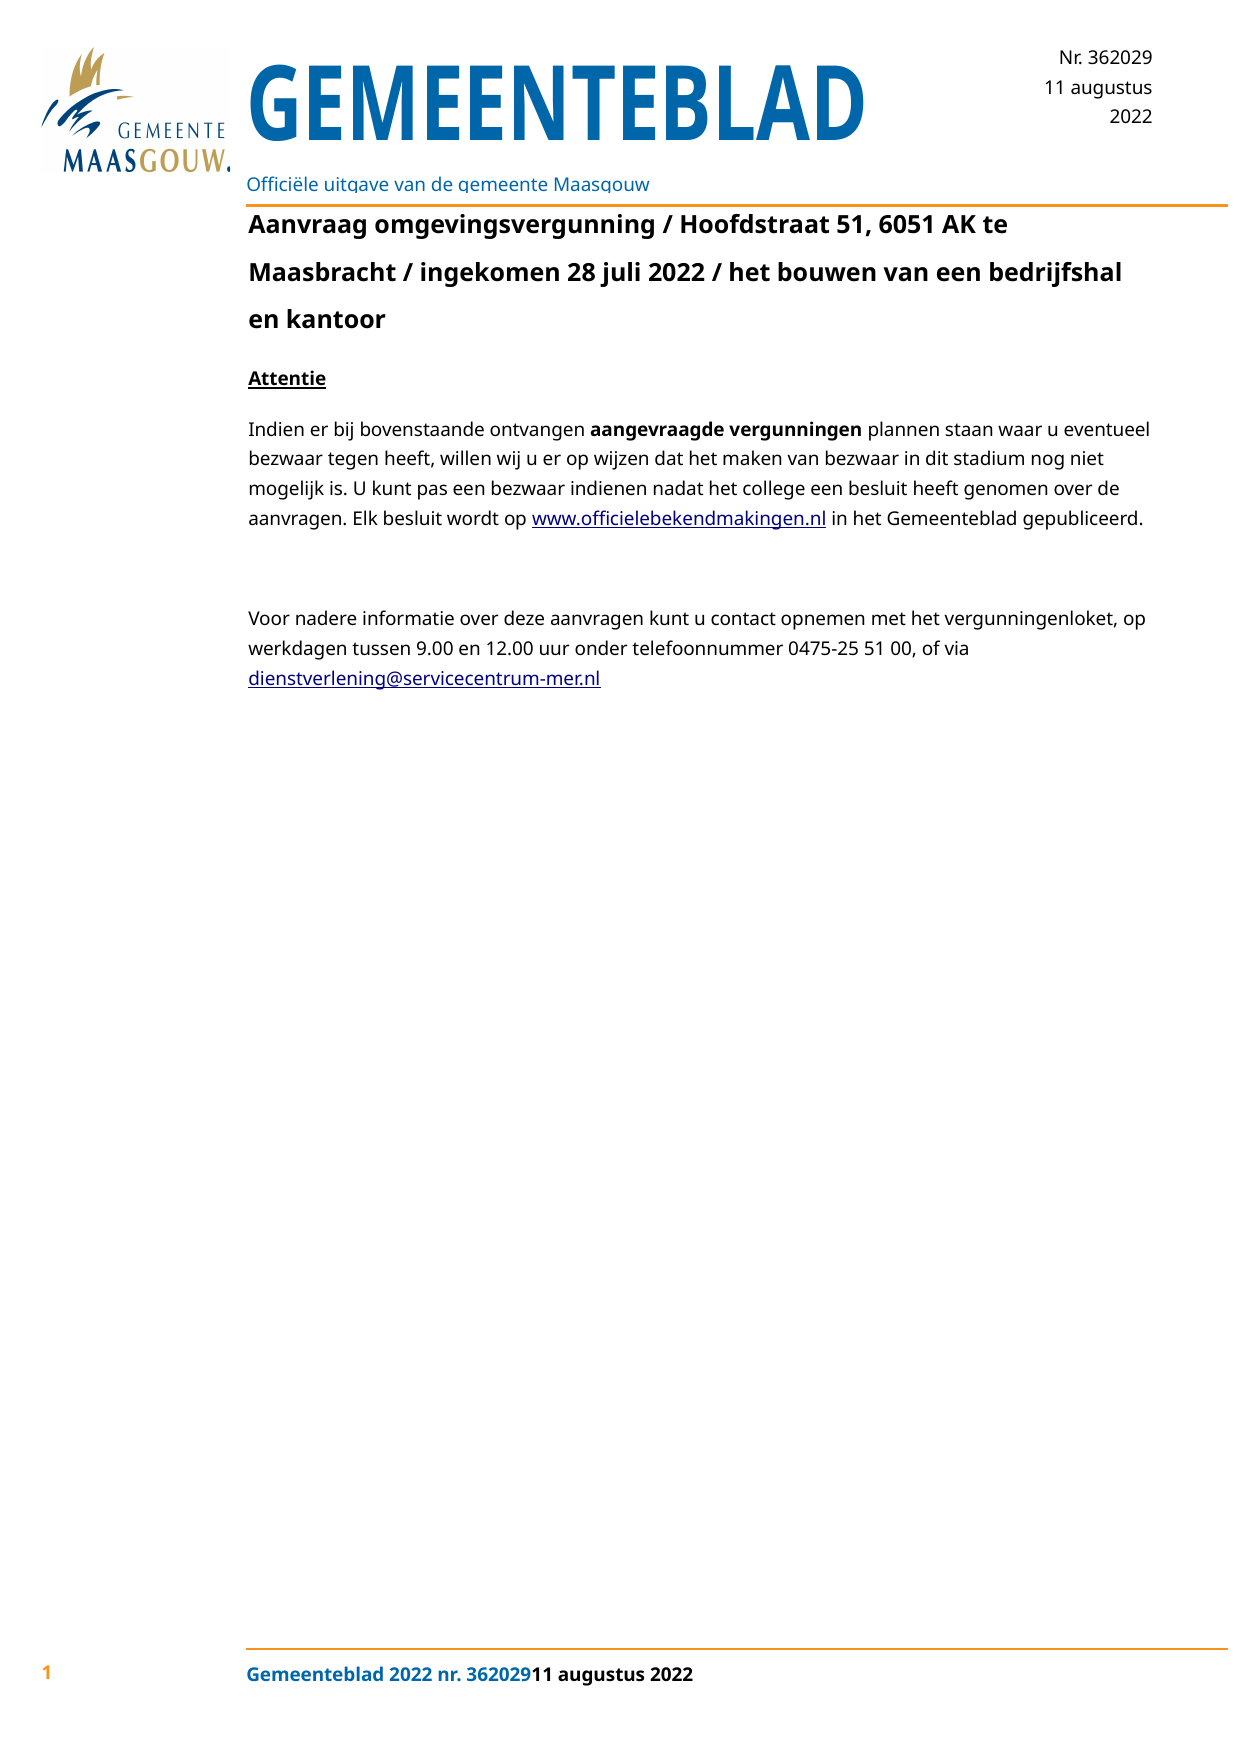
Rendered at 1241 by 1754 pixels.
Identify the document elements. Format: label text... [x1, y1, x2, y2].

text Indien er bij bovenstaande ontvangen aangevraagde vergunningen plannen staan waar u eventueel bezwaar tegen heeft, willen wij u er op wijzen dat het maken van bezwaar in dit stadium nog niet mogelijk is. U kunt pas een bezwaar indienen nadat het college een besluit heeft genomen over de aanvragen. Elk besluit wordt op www.officielebekendmakingen.nl in het Gemeenteblad gepubliceerd. [248, 416, 1152, 530]
picture [41, 47, 231, 172]
text Voor nadere informatie over deze aanvragen kunt u contact opnemen met het vergunningenloket, op werkdagen tussen 9.00 en 12.00 uur onder telefoonnummer 0475-25 51 00, of via dienstverlening@servicecentrum-mer.nl [248, 606, 1152, 690]
text Attentie [248, 366, 1152, 391]
text Aanvraag omgevingsvergunning / Hoofdstraat 51, 6051 AK te Maasbracht / ingekomen 28 juli 2022 / het bouwen van een bedrijfshal en kantoor [248, 207, 1152, 336]
